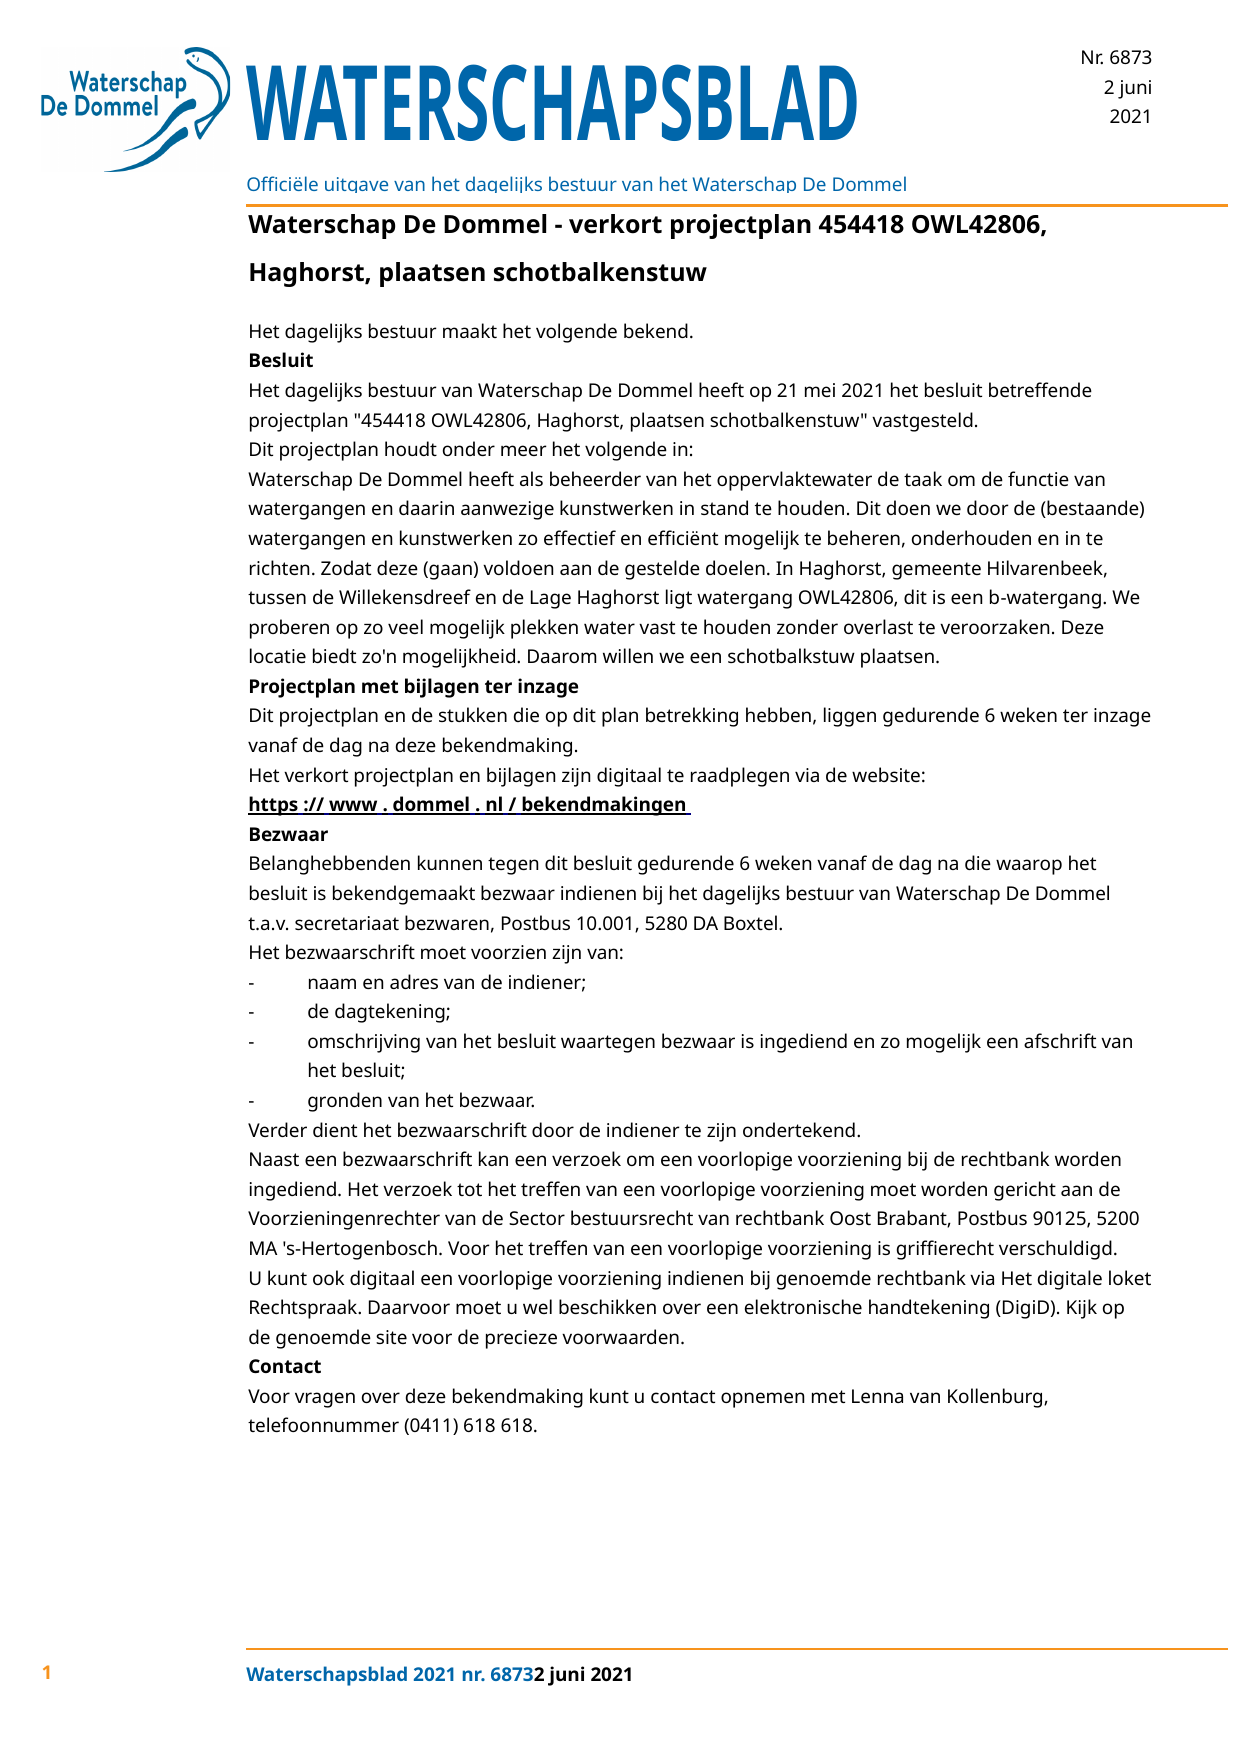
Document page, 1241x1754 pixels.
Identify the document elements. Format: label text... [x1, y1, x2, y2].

picture [204, 47, 231, 76]
picture [45, 99, 51, 111]
text Waterschap De Dommel - verkort projectplan 454418 OWL42806, Haghorst, plaatsen schotbalkenstuw [248, 207, 1152, 288]
picture [41, 47, 231, 172]
picture [198, 118, 210, 131]
table_header Het dagelijks bestuur maakt het volgende bekend. Besluit Het dagelijks bestuur van Waterschap De Dommel heeft op 21 mei 2021 het besluit betreffende projectplan "454418 OWL42806, Haghorst, plaatsen schotbalkenstuw" vastgesteld. Dit projectplan houdt onder meer het volgende in: Waterschap De Dommel heeft als beheerder van het oppervlaktewater de taak om de functie van watergangen en daarin aanwezige kunstwerken in stand te houden. Dit doen we door de (bestaande) watergangen en kunstwerken zo effectief en efficiënt mogelijk te beheren, onderhouden en in te richten. Zodat deze (gaan) voldoen aan de gestelde doelen. In Haghorst, gemeente Hilvarenbeek, tussen de Willekensdreef en de Lage Haghorst ligt watergang OWL42806, dit is een b‑watergang. We proberen op zo veel mogelijk plekken water vast te houden zonder overlast te veroorzaken. Deze locatie biedt zo'n mogelijkheid. Daarom willen we een schotbalkstuw plaatsen. Projectplan met bijlagen ter inzage Dit projectplan en de stukken die op dit plan betrekking hebben, liggen gedurende 6 weken ter inzage vanaf de dag na deze bekendmaking. Het verkort projectplan en bijlagen zijn digitaal te raadplegen via de website: https :// www . dommel . nl / bekendmakingen Bezwaar Belanghebbenden kunnen tegen dit besluit gedurende 6 weken vanaf de dag na die waarop het besluit is bekendgemaakt bezwaar indienen bij het dagelijks bestuur van Waterschap De Dommel t.a.v. secretariaat bezwaren, Postbus 10.001, 5280 DA Boxtel. Het bezwaarschrift moet voorzien zijn van: naam en adres van de indiener; de dagtekening; omschrijving van het besluit waartegen bezwaar is ingediend en zo mogelijk een afschrift van het besluit; gronden van het bezwaar. Verder dient het bezwaarschrift door de indiener te zijn ondertekend. Naast een bezwaarschrift kan een verzoek om een voorlopige voorziening bij de rechtbank worden ingediend. Het verzoek tot het treffen van een voorlopige voorziening moet worden gericht aan de Voorzieningenrechter van de Sector bestuursrecht van rechtbank Oost Brabant, Postbus 90125, 5200 MA 's‑Hertogenbosch. Voor het treffen van een voorlopige voorziening is griffierecht verschuldigd. U kunt ook digitaal een voorlopige voorziening indienen bij genoemde rechtbank via Het digitale loket Rechtspraak. Daarvoor moet u wel beschikken over een elektronische handtekening (DigiD). Kijk op de genoemde site voor de precieze voorwaarden. Contact Voor vragen over deze bekendmaking kunt u contact opnemen met Lenna van Kollenburg, telefoonnummer (0411) 618 618. [248, 318, 1152, 1438]
